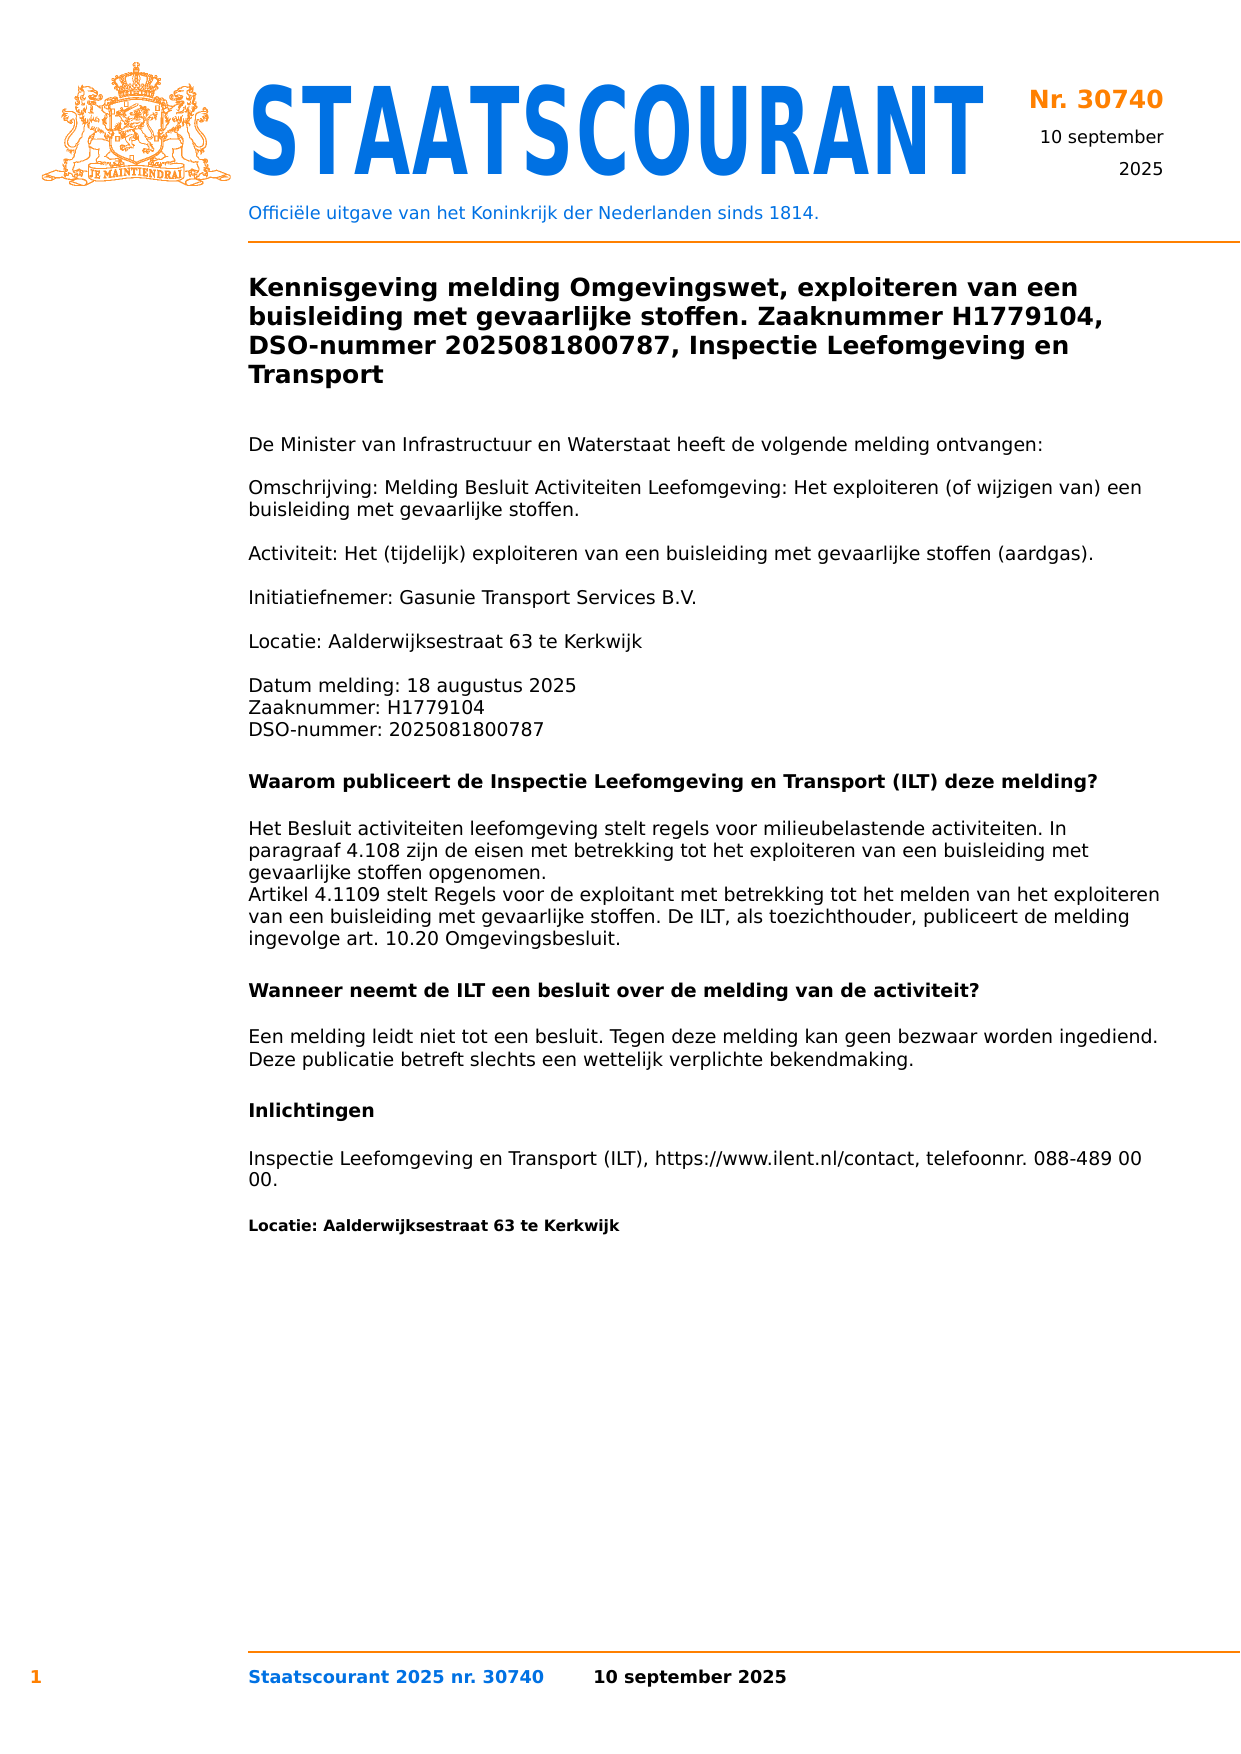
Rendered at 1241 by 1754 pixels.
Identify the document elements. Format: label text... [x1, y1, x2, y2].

text Een melding leidt niet tot een besluit. Tegen deze melding kan geen bezwaar worden ingediend. Deze publicatie betreft slechts een wettelijk verplichte bekendmaking. [248, 1026, 1163, 1070]
subtitle Waarom publiceert de Inspectie Leefomgeving en Transport (ILT) deze melding? [248, 771, 1163, 793]
table_header [25, 62, 248, 241]
text Activiteit: Het (tijdelijk) exploiteren van een buisleiding met gevaarlijke stoffen (aardgas). [248, 543, 1163, 565]
table_header Nr. 30740 [998, 62, 1240, 121]
text DSO-nummer: 2025081800787 [248, 719, 1163, 741]
text Locatie: Aalderwijksestraat 63 te Kerkwijk [248, 631, 1163, 653]
text Omschrijving: Melding Besluit Activiteiten Leefomgeving: Het exploiteren (of wijzigen van) een buisleiding met gevaarlijke stoffen. [248, 477, 1163, 521]
text Het Besluit activiteiten leefomgeving stelt regels voor milieubelastende activiteiten. In paragraaf 4.108 zijn de eisen met betrekking tot het exploiteren van een buisleiding met gevaarlijke stoffen opgenomen. [248, 818, 1163, 883]
text Zaaknummer: H1779104 [248, 697, 1163, 719]
picture [41, 62, 231, 186]
text Artikel 4.1109 stelt Regels voor de exploitant met betrekking tot het melden van het exploiteren van een buisleiding met gevaarlijke stoffen. De ILT, als toezichthouder, publiceert de melding ingevolge art. 10.20 Omgevingsbesluit. [248, 883, 1163, 949]
subtitle Inlichtingen [248, 1100, 1163, 1122]
text Inspectie Leefomgeving en Transport (ILT), https://www.ilent.nl/contact, telefoonnr. 088-489 00 00. [248, 1147, 1163, 1191]
table_header STAATSCOURANT [248, 62, 998, 203]
table_cell 2025 [998, 153, 1240, 203]
subtitle Wanneer neemt de ILT een besluit over de melding van de activiteit? [248, 979, 1163, 1001]
text Locatie: Aalderwijksestraat 63 te Kerkwijk [248, 1217, 1134, 1235]
subtitle Kennisgeving melding Omgevingswet, exploiteren van een buisleiding met gevaarlijke stoffen. Zaaknummer H1779104, DSO-nummer 2025081800787, Inspectie Leefomgeving en Transport [248, 273, 1163, 390]
text Datum melding: 18 augustus 2025 [248, 675, 1163, 697]
text De Minister van Infrastructuur en Waterstaat heeft de volgende melding ontvangen: [248, 433, 1163, 455]
table_cell Officiële uitgave van het Koninkrijk der Nederlanden sinds 1814. [248, 203, 1240, 241]
text Initiatiefnemer: Gasunie Transport Services B.V. [248, 587, 1163, 609]
table_cell 10 september [998, 121, 1240, 153]
